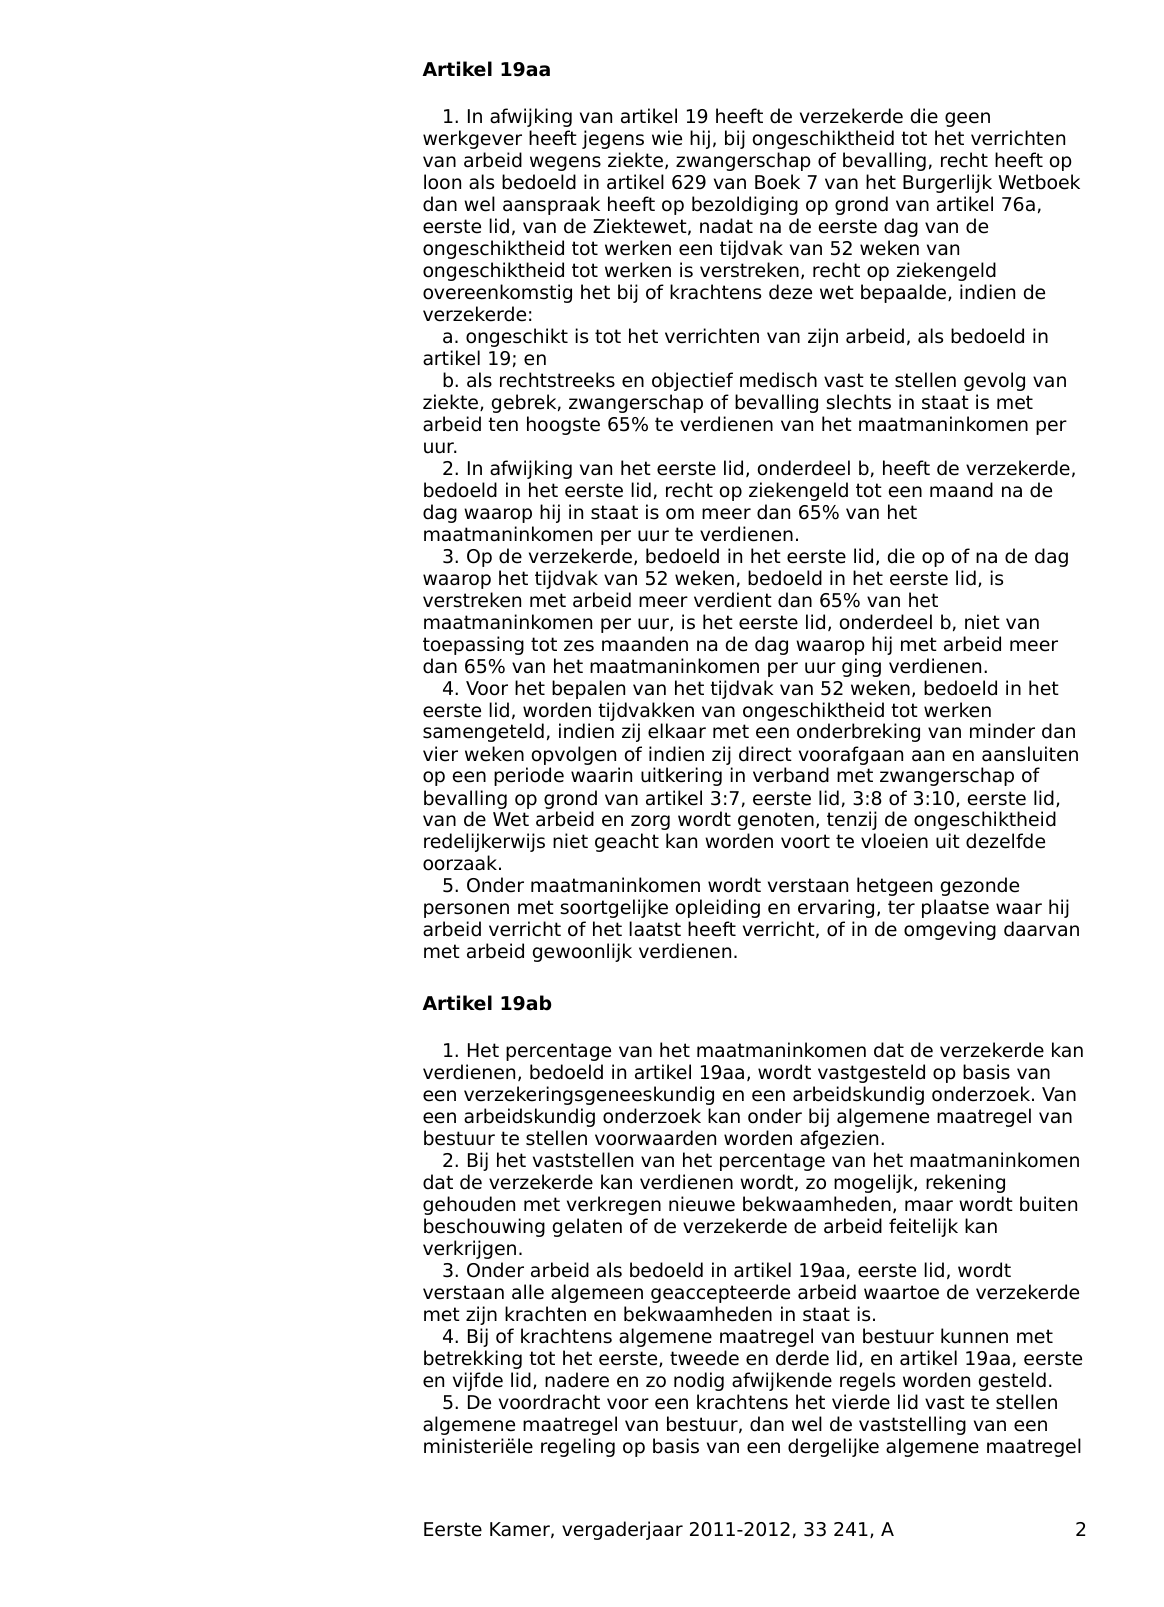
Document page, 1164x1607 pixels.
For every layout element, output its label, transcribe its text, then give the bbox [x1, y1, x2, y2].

text 3. Onder arbeid als bedoeld in artikel 19aa, eerste lid, wordt verstaan alle algemeen geaccepteerde arbeid waartoe de verzekerde met zijn krachten en bekwaamheden in staat is. [422, 1260, 1087, 1326]
text 2. Bij het vaststellen van het percentage van het maatmaninkomen dat de verzekerde kan verdienen wordt, zo mogelijk, rekening gehouden met verkregen nieuwe bekwaamheden, maar wordt buiten beschouwing gelaten of de verzekerde de arbeid feitelijk kan verkrijgen. [422, 1150, 1087, 1260]
text b. als rechtstreeks en objectief medisch vast te stellen gevolg van ziekte, gebrek, zwangerschap of bevalling slechts in staat is met arbeid ten hoogste 65% te verdienen van het maatmaninkomen per uur. [422, 370, 1087, 458]
text 2. In afwijking van het eerste lid, onderdeel b, heeft de verzekerde, bedoeld in het eerste lid, recht op ziekengeld tot een maand na de dag waarop hij in staat is om meer dan 65% van het maatmaninkomen per uur te verdienen. [422, 458, 1087, 546]
text 1. In afwijking van artikel 19 heeft de verzekerde die geen werkgever heeft jegens wie hij, bij ongeschiktheid tot het verrichten van arbeid wegens ziekte, zwangerschap of bevalling, recht heeft op loon als bedoeld in artikel 629 van Boek 7 van het Burgerlijk Wetboek dan wel aanspraak heeft op bezoldiging op grond van artikel 76a, eerste lid, van de Ziektewet, nadat na de eerste dag van de ongeschiktheid tot werken een tijdvak van 52 weken van ongeschiktheid tot werken is verstreken, recht op ziekengeld overeenkomstig het bij of krachtens deze wet bepaalde, indien de verzekerde: [422, 106, 1087, 326]
text 4. Voor het bepalen van het tijdvak van 52 weken, bedoeld in het eerste lid, worden tijdvakken van ongeschiktheid tot werken samengeteld, indien zij elkaar met een onderbreking van minder dan vier weken opvolgen of indien zij direct voorafgaan aan en aansluiten op een periode waarin uitkering in verband met zwangerschap of bevalling op grond van artikel 3:7, eerste lid, 3:8 of 3:10, eerste lid, van de Wet arbeid en zorg wordt genoten, tenzij de ongeschiktheid redelijkerwijs niet geacht kan worden voort te vloeien uit dezelfde oorzaak. [422, 677, 1087, 875]
subtitle Artikel 19ab [422, 993, 1087, 1015]
text 1. Het percentage van het maatmaninkomen dat de verzekerde kan verdienen, bedoeld in artikel 19aa, wordt vastgesteld op basis van een verzekeringsgeneeskundig en een arbeidskundig onderzoek. Van een arbeidskundig onderzoek kan onder bij algemene maatregel van bestuur te stellen voorwaarden worden afgezien. [422, 1040, 1087, 1150]
text a. ongeschikt is tot het verrichten van zijn arbeid, als bedoeld in artikel 19; en [422, 326, 1087, 370]
subtitle Artikel 19aa [422, 59, 1087, 81]
text 5. Onder maatmaninkomen wordt verstaan hetgeen gezonde personen met soortgelijke opleiding en ervaring, ter plaatse waar hij arbeid verricht of het laatst heeft verricht, of in de omgeving daarvan met arbeid gewoonlijk verdienen. [422, 875, 1087, 963]
text 4. Bij of krachtens algemene maatregel van bestuur kunnen met betrekking tot het eerste, tweede en derde lid, en artikel 19aa, eerste en vijfde lid, nadere en zo nodig afwijkende regels worden gesteld. [422, 1326, 1087, 1392]
text 3. Op de verzekerde, bedoeld in het eerste lid, die op of na de dag waarop het tijdvak van 52 weken, bedoeld in het eerste lid, is verstreken met arbeid meer verdient dan 65% van het maatmaninkomen per uur, is het eerste lid, onderdeel b, niet van toepassing tot zes maanden na de dag waarop hij met arbeid meer dan 65% van het maatmaninkomen per uur ging verdienen. [422, 546, 1087, 677]
text 5. De voordracht voor een krachtens het vierde lid vast te stellen algemene maatregel van bestuur, dan wel de vaststelling van een ministeriële regeling op basis van een dergelijke algemene maatregel [422, 1392, 1087, 1458]
